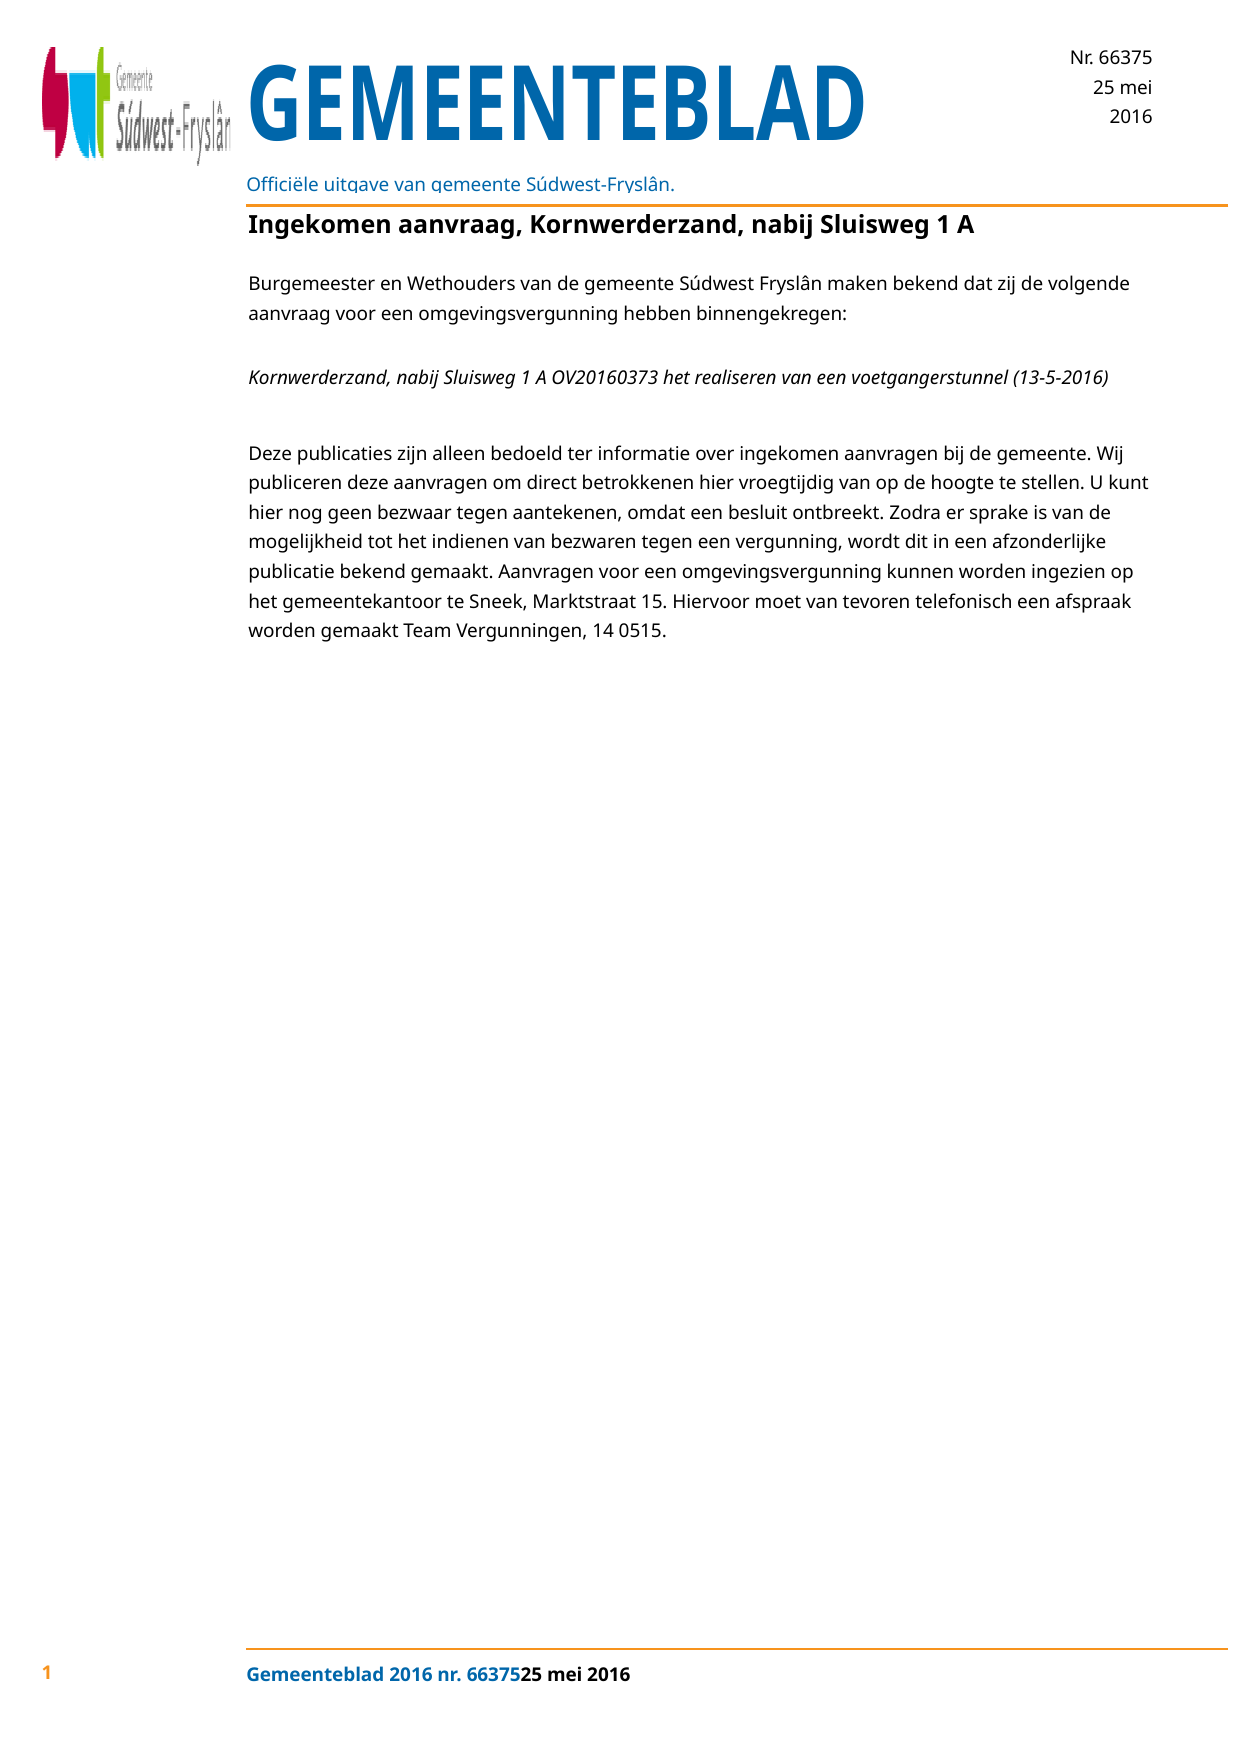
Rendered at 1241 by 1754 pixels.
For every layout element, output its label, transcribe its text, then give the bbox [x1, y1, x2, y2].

text Ingekomen aanvraag, Kornwerderzand, nabij Sluisweg 1 A [248, 207, 1152, 241]
text Deze publicaties zijn alleen bedoeld ter informatie over ingekomen aanvragen bij de gemeente. Wij publiceren deze aanvragen om direct betrokkenen hier vroegtijdig van op de hoogte te stellen. U kunt hier nog geen bezwaar tegen aantekenen, omdat een besluit ontbreekt. Zodra er sprake is van de mogelijkheid tot het indienen van bezwaren tegen een vergunning, wordt dit in een afzonderlijke publicatie bekend gemaakt. Aanvragen voor een omgevingsvergunning kunnen worden ingezien op het gemeentekantoor te Sneek, Marktstraat 15. Hiervoor moet van tevoren telefonisch een afspraak worden gemaakt Team Vergunningen, 14 0515. [248, 440, 1152, 643]
picture [41, 47, 231, 172]
text Kornwerderzand, nabij Sluisweg 1 A OV20160373 het realiseren van een voetgangerstunnel (13-5-2016) [248, 364, 1152, 389]
text Burgemeester en Wethouders van de gemeente Súdwest Fryslân maken bekend dat zij de volgende aanvraag voor een omgevingsvergunning hebben binnengekregen: [248, 270, 1152, 326]
